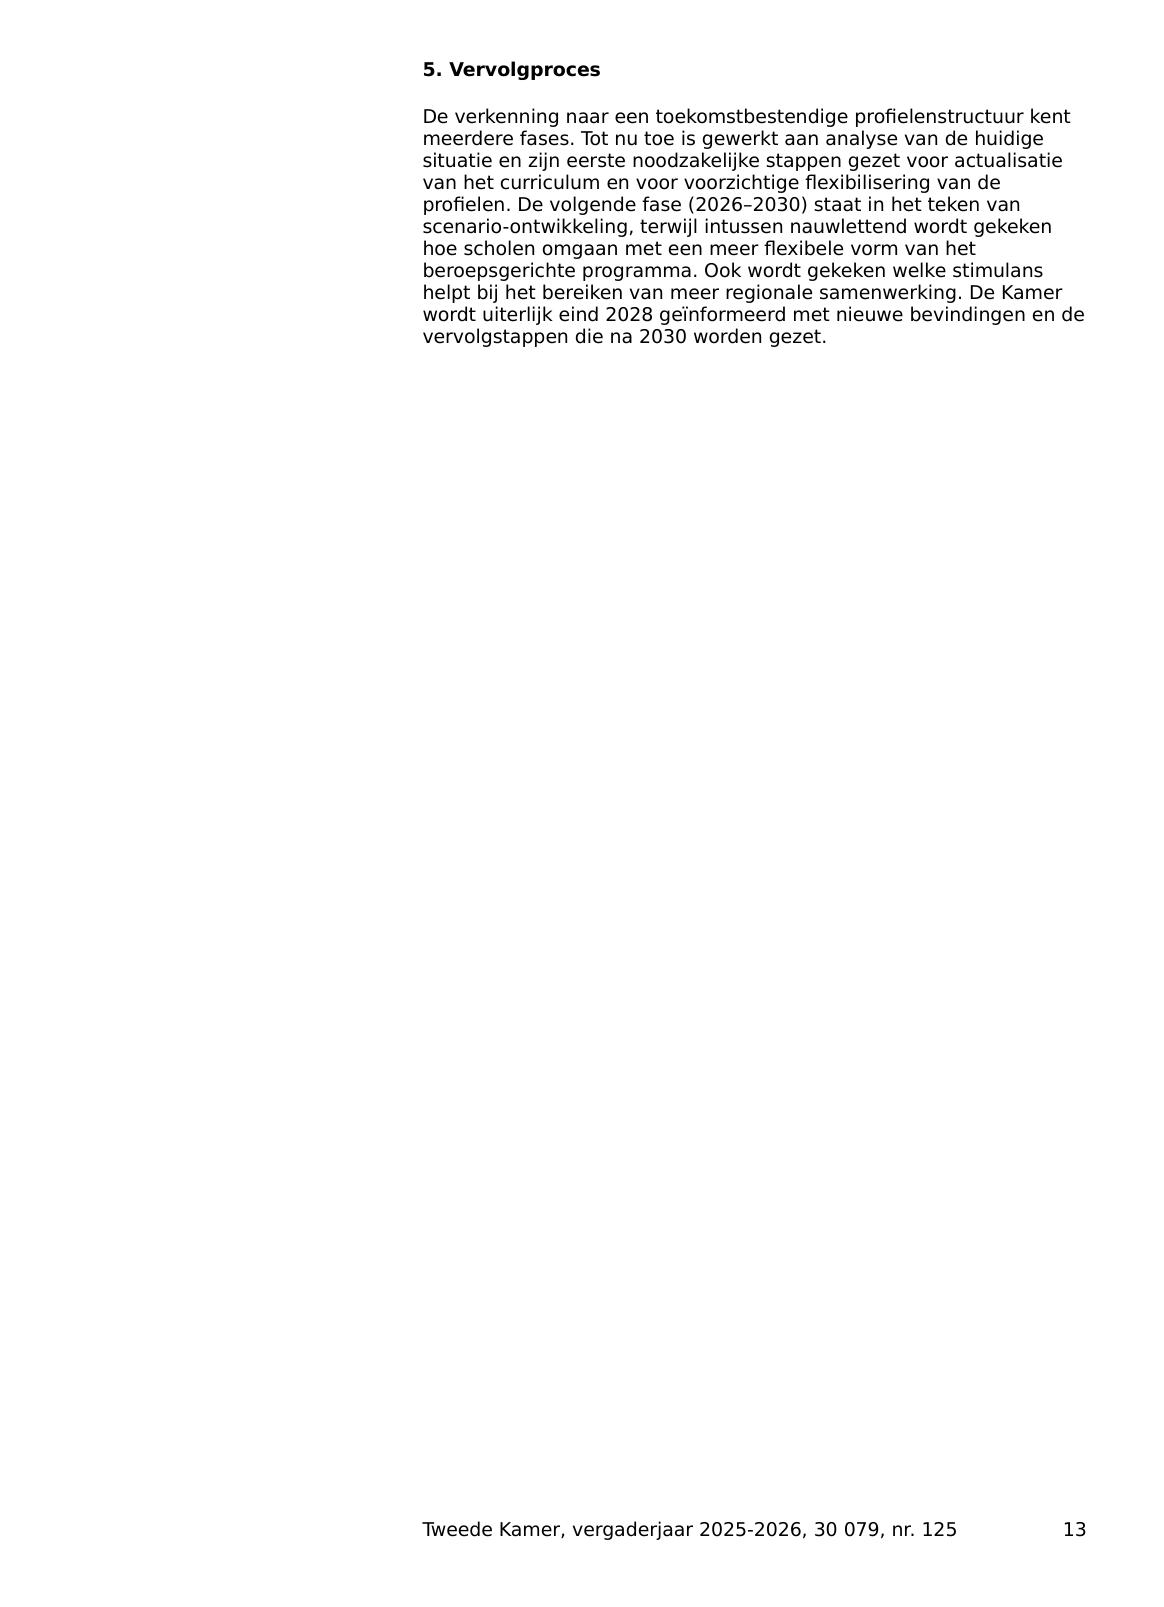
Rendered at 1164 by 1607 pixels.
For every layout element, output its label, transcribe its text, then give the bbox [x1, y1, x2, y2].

text De verkenning naar een toekomstbestendige profielenstructuur kent meerdere fases. Tot nu toe is gewerkt aan analyse van de huidige situatie en zijn eerste noodzakelijke stappen gezet voor actualisatie van het curriculum en voor voorzichtige flexibilisering van de profielen. De volgende fase (2026–2030) staat in het teken van scenario-ontwikkeling, terwijl intussen nauwlettend wordt gekeken hoe scholen omgaan met een meer flexibele vorm van het beroepsgerichte programma. Ook wordt gekeken welke stimulans helpt bij het bereiken van meer regionale samenwerking. De Kamer wordt uiterlijk eind 2028 geïnformeerd met nieuwe bevindingen en de vervolgstappen die na 2030 worden gezet. [422, 106, 1087, 348]
subtitle 5. Vervolgproces [422, 59, 1087, 81]
